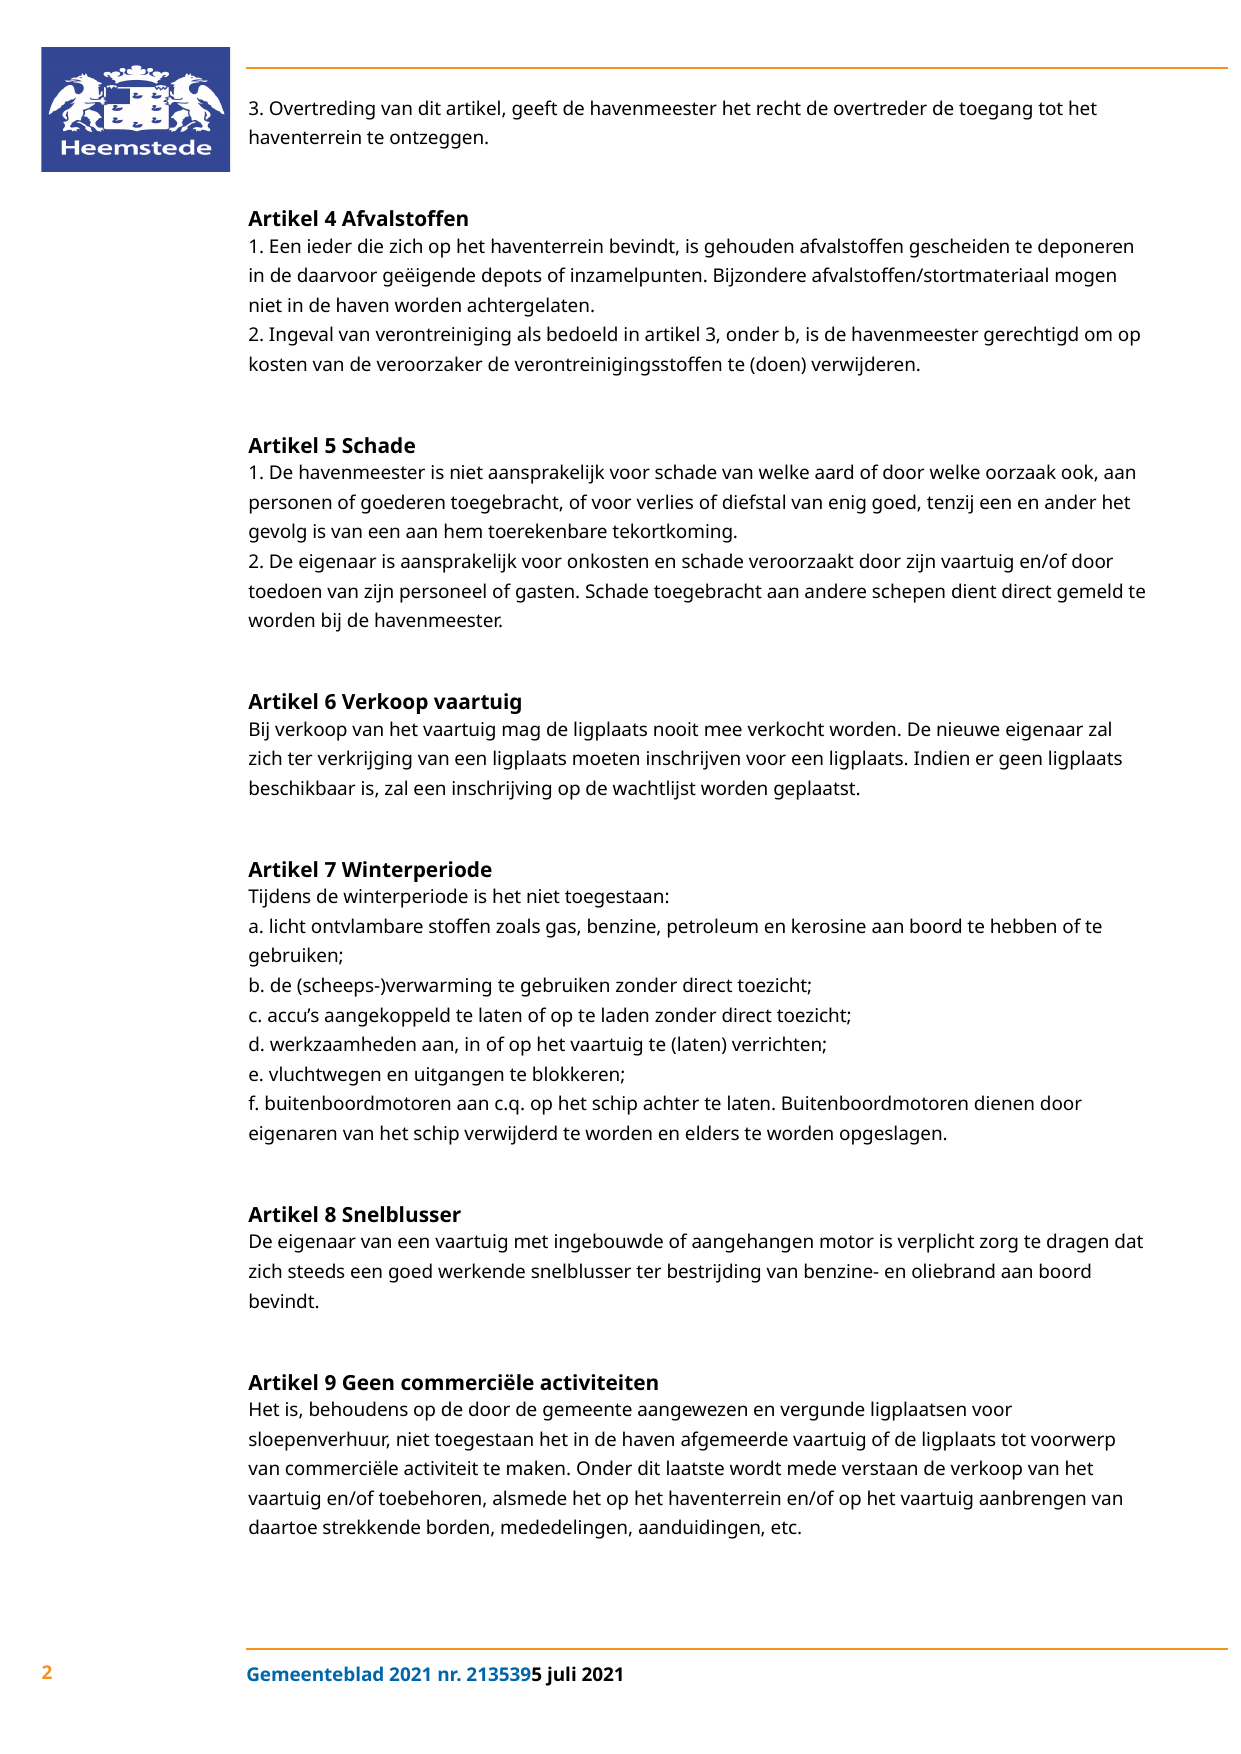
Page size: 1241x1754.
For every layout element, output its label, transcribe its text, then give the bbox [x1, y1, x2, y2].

text Artikel 6 Verkoop vaartuig [248, 687, 1152, 716]
text a. licht ontvlambare stoffen zoals gas, benzine, petroleum en kerosine aan boord te hebben of te gebruiken; [248, 913, 1152, 968]
text Artikel 4 Afvalstoffen [248, 204, 1152, 233]
text c. accu’s aangekoppeld te laten of op te laden zonder direct toezicht; [248, 1002, 1152, 1028]
text Artikel 9 Geen commerciële activiteiten [248, 1368, 1152, 1396]
text d. werkzaamheden aan, in of op het vaartuig te (laten) verrichten; [248, 1031, 1152, 1057]
text Artikel 5 Schade [248, 431, 1152, 459]
text Tijdens de winterperiode is het niet toegestaan: [248, 883, 1152, 909]
text Het is, behoudens op de door de gemeente aangewezen en vergunde ligplaatsen voor sloepenverhuur, niet toegestaan het in de haven afgemeerde vaartuig of de ligplaats tot voorwerp van commerciële activiteit te maken. Onder dit laatste wordt mede verstaan de verkoop van het vaartuig en/of toebehoren, alsmede het op het haventerrein en/of op het vaartuig aanbrengen van daartoe strekkende borden, mededelingen, aanduidingen, etc. [248, 1396, 1152, 1540]
text Artikel 8 Snelblusser [248, 1200, 1152, 1229]
text Artikel 7 Winterperiode [248, 855, 1152, 883]
text 1. Een ieder die zich op het haventerrein bevindt, is gehouden afvalstoffen gescheiden te deponeren in de daarvoor geëigende depots of inzamelpunten. Bijzondere afvalstoffen/stortmateriaal mogen niet in de haven worden achtergelaten. [248, 233, 1152, 318]
picture [41, 47, 231, 172]
text b. de (scheeps-)verwarming te gebruiken zonder direct toezicht; [248, 972, 1152, 998]
text 2. Ingeval van verontreiniging als bedoeld in artikel 3, onder b, is de havenmeester gerechtigd om op kosten van de veroorzaker de verontreinigingsstoffen te (doen) verwijderen. [248, 322, 1152, 377]
text 3. Overtreding van dit artikel, geeft de havenmeester het recht de overtreder de toegang tot het haventerrein te ontzeggen. [248, 95, 1152, 150]
text De eigenaar van een vaartuig met ingebouwde of aangehangen motor is verplicht zorg te dragen dat zich steeds een goed werkende snelblusser ter bestrijding van benzine- en oliebrand aan boord bevindt. [248, 1229, 1152, 1313]
text 1. De havenmeester is niet aansprakelijk voor schade van welke aard of door welke oorzaak ook, aan personen of goederen toegebracht, of voor verlies of diefstal van enig goed, tenzij een en ander het gevolg is van een aan hem toerekenbare tekortkoming. [248, 459, 1152, 544]
text e. vluchtwegen en uitgangen te blokkeren; [248, 1061, 1152, 1087]
text Bij verkoop van het vaartuig mag de ligplaats nooit mee verkocht worden. De nieuwe eigenaar zal zich ter verkrijging van een ligplaats moeten inschrijven voor een ligplaats. Indien er geen ligplaats beschikbaar is, zal een inschrijving op de wachtlijst worden geplaatst. [248, 716, 1152, 801]
text 2. De eigenaar is aansprakelijk voor onkosten en schade veroorzaakt door zijn vaartuig en/of door toedoen van zijn personeel of gasten. Schade toegebracht aan andere schepen dient direct gemeld te worden bij de havenmeester. [248, 548, 1152, 633]
text f. buitenboordmotoren aan c.q. op het schip achter te laten. Buitenboordmotoren dienen door eigenaren van het schip verwijderd te worden en elders te worden opgeslagen. [248, 1091, 1152, 1146]
